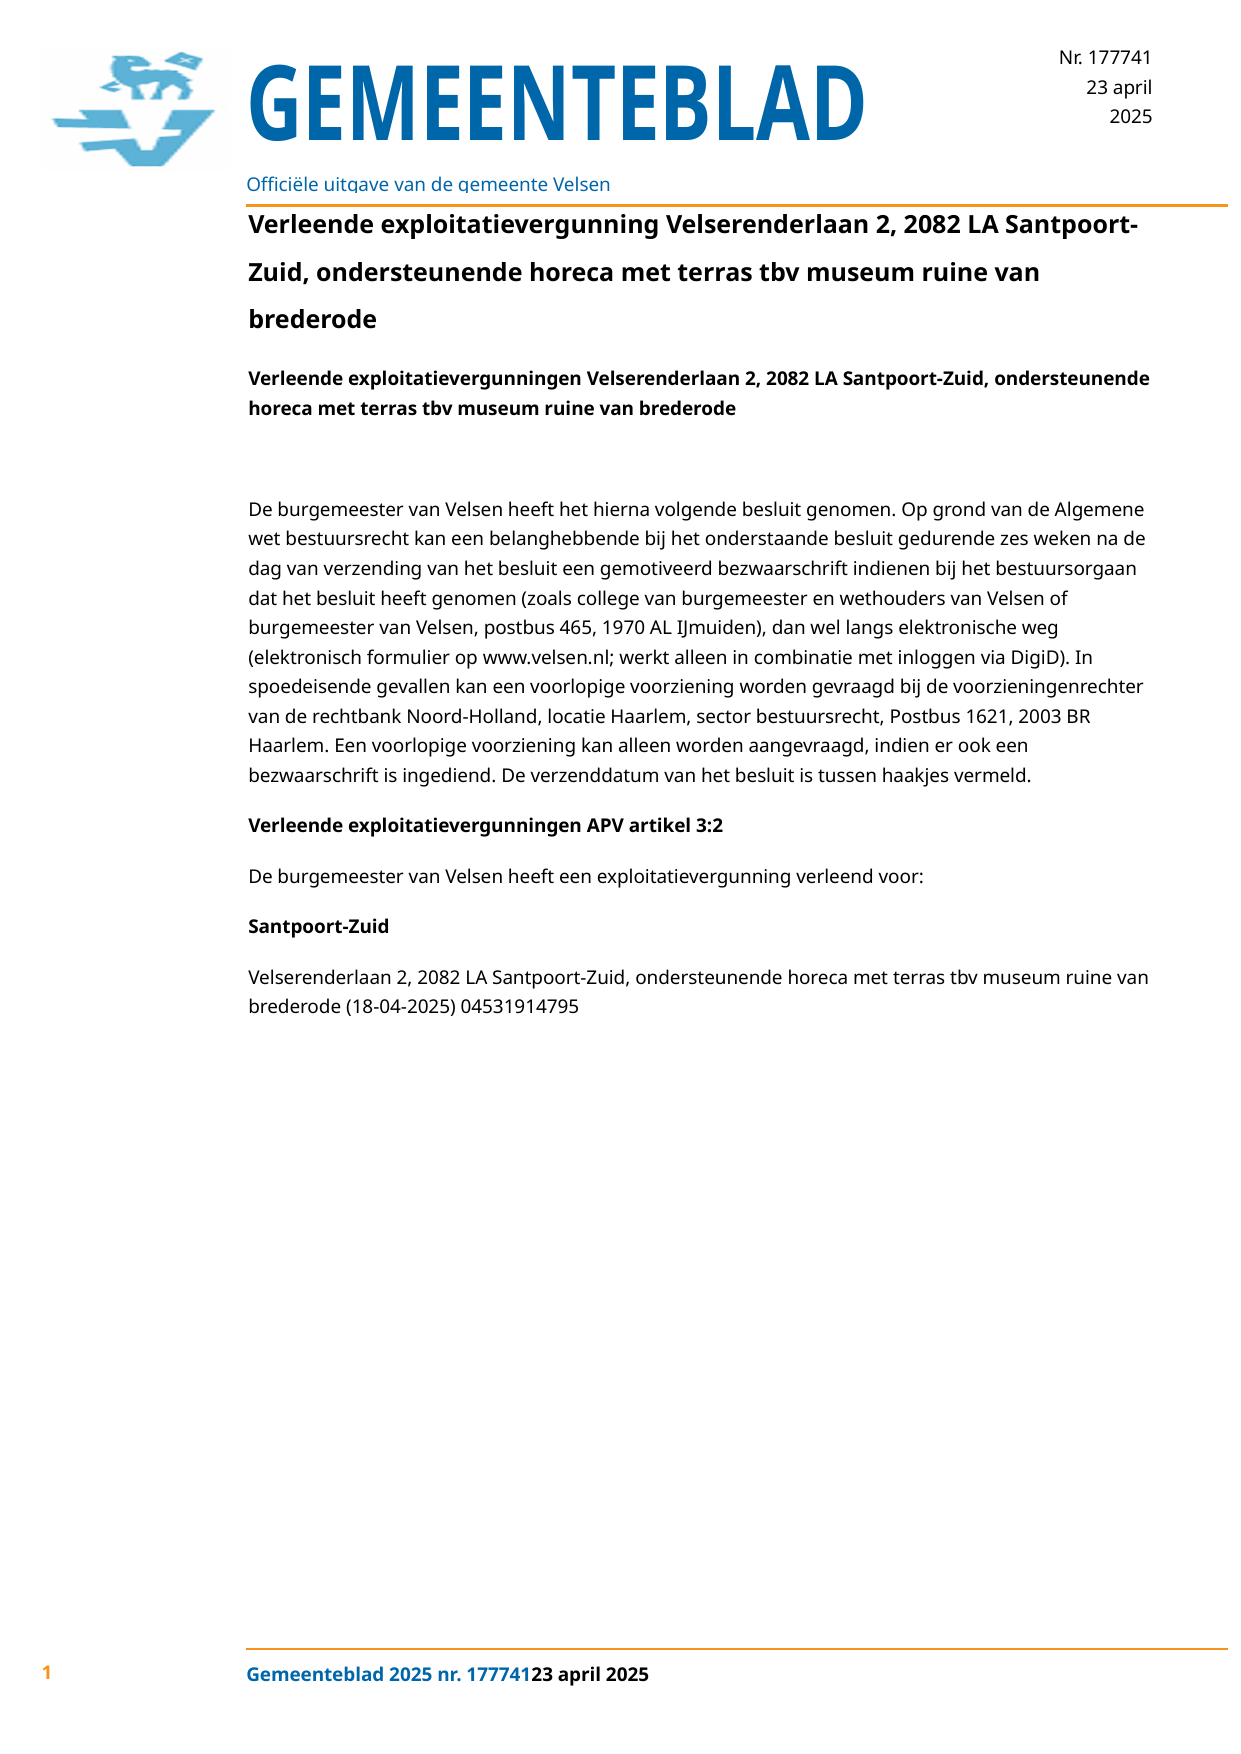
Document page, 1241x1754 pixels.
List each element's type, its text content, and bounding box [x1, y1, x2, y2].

picture [41, 47, 231, 172]
text Santpoort-Zuid [248, 913, 1152, 939]
text De burgemeester van Velsen heeft het hierna volgende besluit genomen. Op grond van de Algemene wet bestuursrecht kan een belanghebbende bij het onderstaande besluit gedurende zes weken na de dag van verzending van het besluit een gemotiveerd bezwaarschrift indienen bij het bestuursorgaan dat het besluit heeft genomen (zoals college van burgemeester en wethouders van Velsen of burgemeester van Velsen, postbus 465, 1970 AL IJmuiden), dan wel langs elektronische weg (elektronisch formulier op www.velsen.nl; werkt alleen in combinatie met inloggen via DigiD). In spoedeisende gevallen kan een voorlopige voorziening worden gevraagd bij de voorzieningenrechter van de rechtbank Noord-Holland, locatie Haarlem, sector bestuursrecht, Postbus 1621, 2003 BR Haarlem. Een voorlopige voorziening kan alleen worden aangevraagd, indien er ook een bezwaarschrift is ingediend. De verzenddatum van het besluit is tussen haakjes vermeld. [248, 496, 1152, 788]
text Verleende exploitatievergunningen Velserenderlaan 2, 2082 LA Santpoort-Zuid, ondersteunende horeca met terras tbv museum ruine van brederode [248, 366, 1152, 421]
text Verleende exploitatievergunningen APV artikel 3:2 [248, 813, 1152, 838]
text De burgemeester van Velsen heeft een exploitatievergunning verleend voor: [248, 863, 1152, 889]
text Verleende exploitatievergunning Velserenderlaan 2, 2082 LA Santpoort-Zuid, ondersteunende horeca met terras tbv museum ruine van brederode [248, 207, 1152, 336]
text Velserenderlaan 2, 2082 LA Santpoort-Zuid, ondersteunende horeca met terras tbv museum ruine van brederode (18-04-2025) 04531914795 [248, 964, 1152, 1019]
